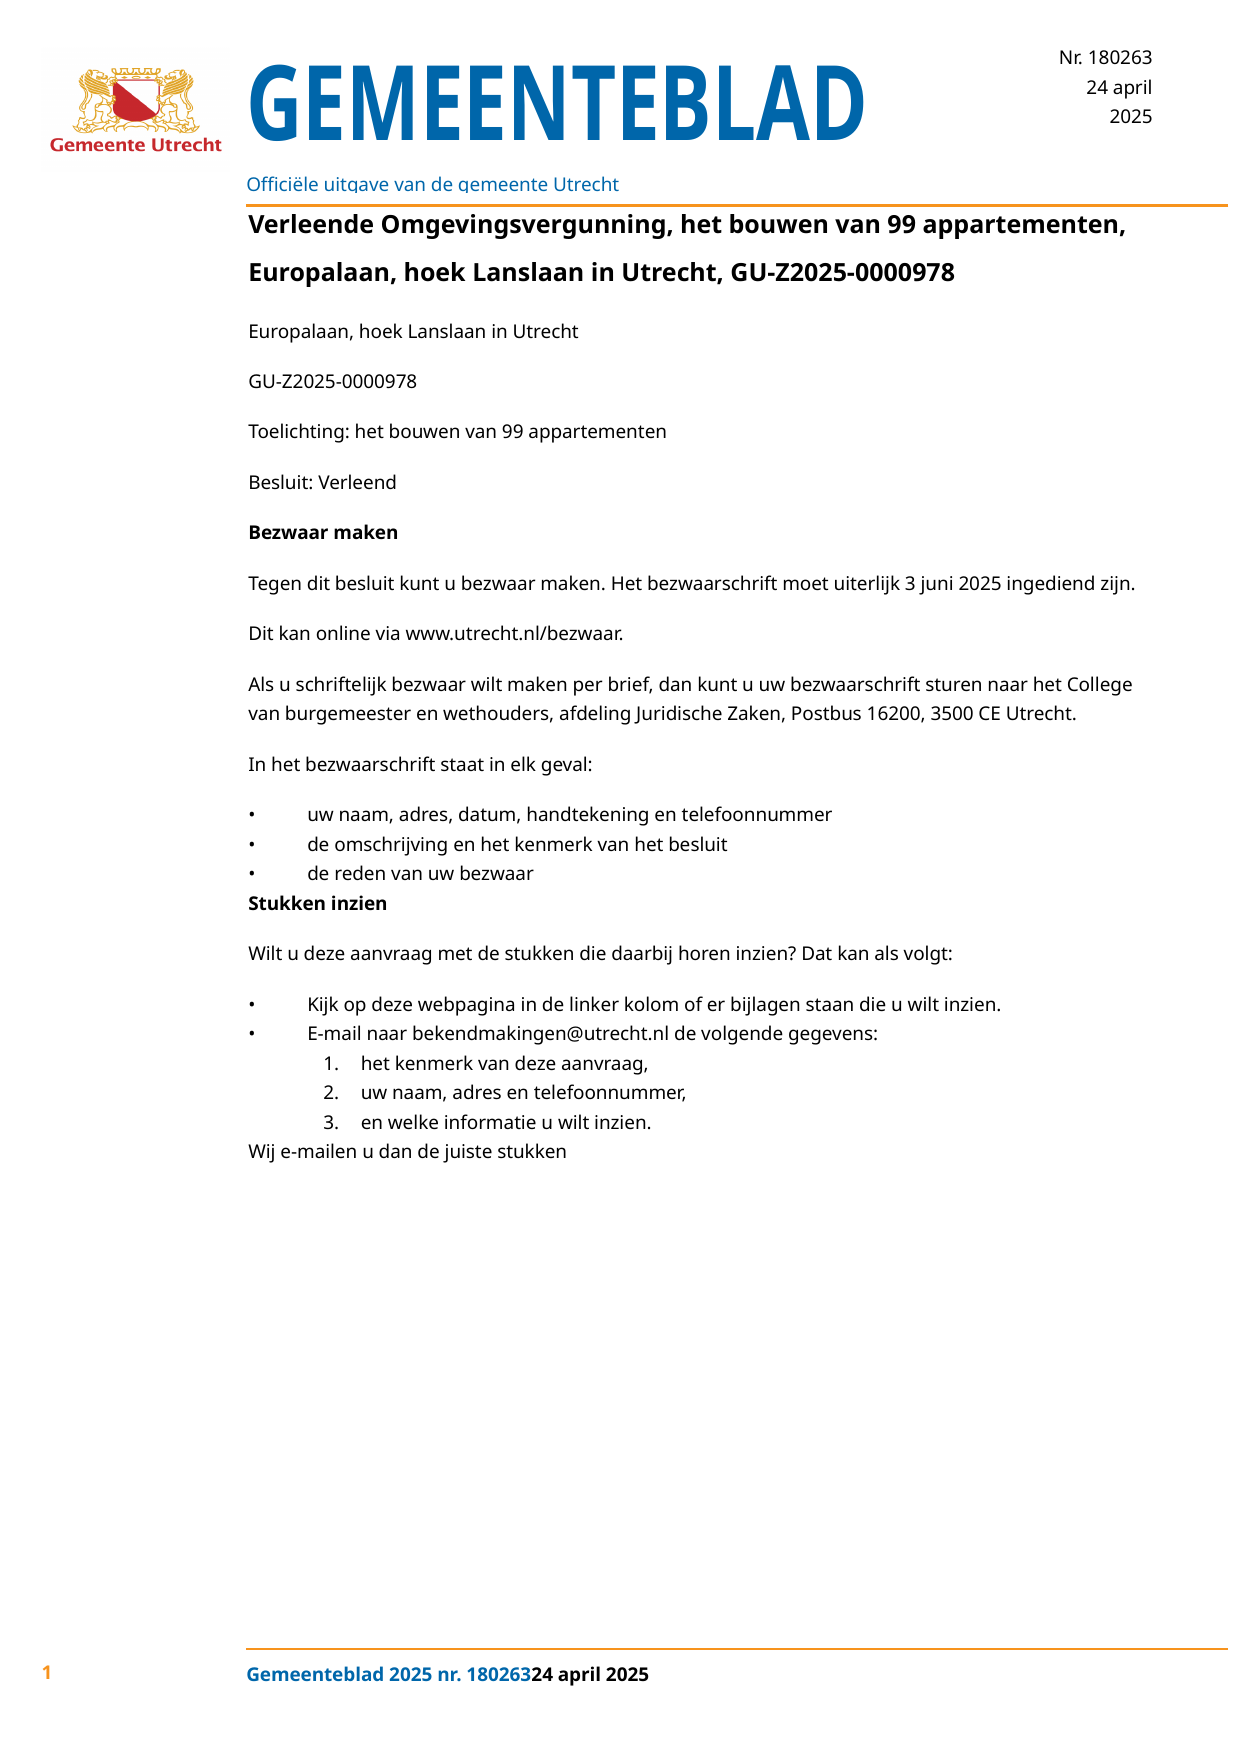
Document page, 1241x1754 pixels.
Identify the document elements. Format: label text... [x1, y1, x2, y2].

text In het bezwaarschrift staat in elk geval: [248, 751, 1152, 777]
text Als u schriftelijk bezwaar wilt maken per brief, dan kunt u uw bezwaarschrift sturen naar het College van burgemeester en wethouders, afdeling Juridische Zaken, Postbus 16200, 3500 CE Utrecht. [248, 671, 1152, 726]
list Kijk op deze webpagina in de linker kolom of er bijlagen staan die u wilt inzien. [248, 991, 1152, 1017]
text Tegen dit besluit kunt u bezwaar maken. Het bezwaarschrift moet uiterlijk 3 juni 2025 ingediend zijn. [248, 570, 1152, 596]
text Wilt u deze aanvraag met de stukken die daarbij horen inzien? Dat kan als volgt: [248, 940, 1152, 966]
picture [41, 47, 231, 172]
text Wij e-mailen u dan de juiste stukken [248, 1139, 1152, 1164]
list E-mail naar bekendmakingen@utrecht.nl de volgende gegevens: [248, 1020, 1152, 1046]
text Europalaan, hoek Lanslaan in Utrecht [248, 318, 1152, 344]
text Verleende Omgevingsvergunning, het bouwen van 99 appartementen, Europalaan, hoek Lanslaan in Utrecht, GU-Z2025-0000978 [248, 207, 1152, 288]
list het kenmerk van deze aanvraag, [323, 1050, 1152, 1076]
list uw naam, adres, datum, handtekening en telefoonnummer [248, 801, 1152, 827]
list uw naam, adres en telefoonnummer, [323, 1079, 1152, 1105]
text Besluit: Verleend [248, 469, 1152, 495]
text Toelichting: het bouwen van 99 appartementen [248, 419, 1152, 444]
list en welke informatie u wilt inzien. [323, 1109, 1152, 1135]
text Bezwaar maken [248, 519, 1152, 545]
text Dit kan online via www.utrecht.nl/bezwaar. [248, 620, 1152, 646]
text GU-Z2025-0000978 [248, 368, 1152, 394]
list de omschrijving en het kenmerk van het besluit [248, 831, 1152, 857]
text Stukken inzien [248, 890, 1152, 916]
list de reden van uw bezwaar [248, 860, 1152, 886]
